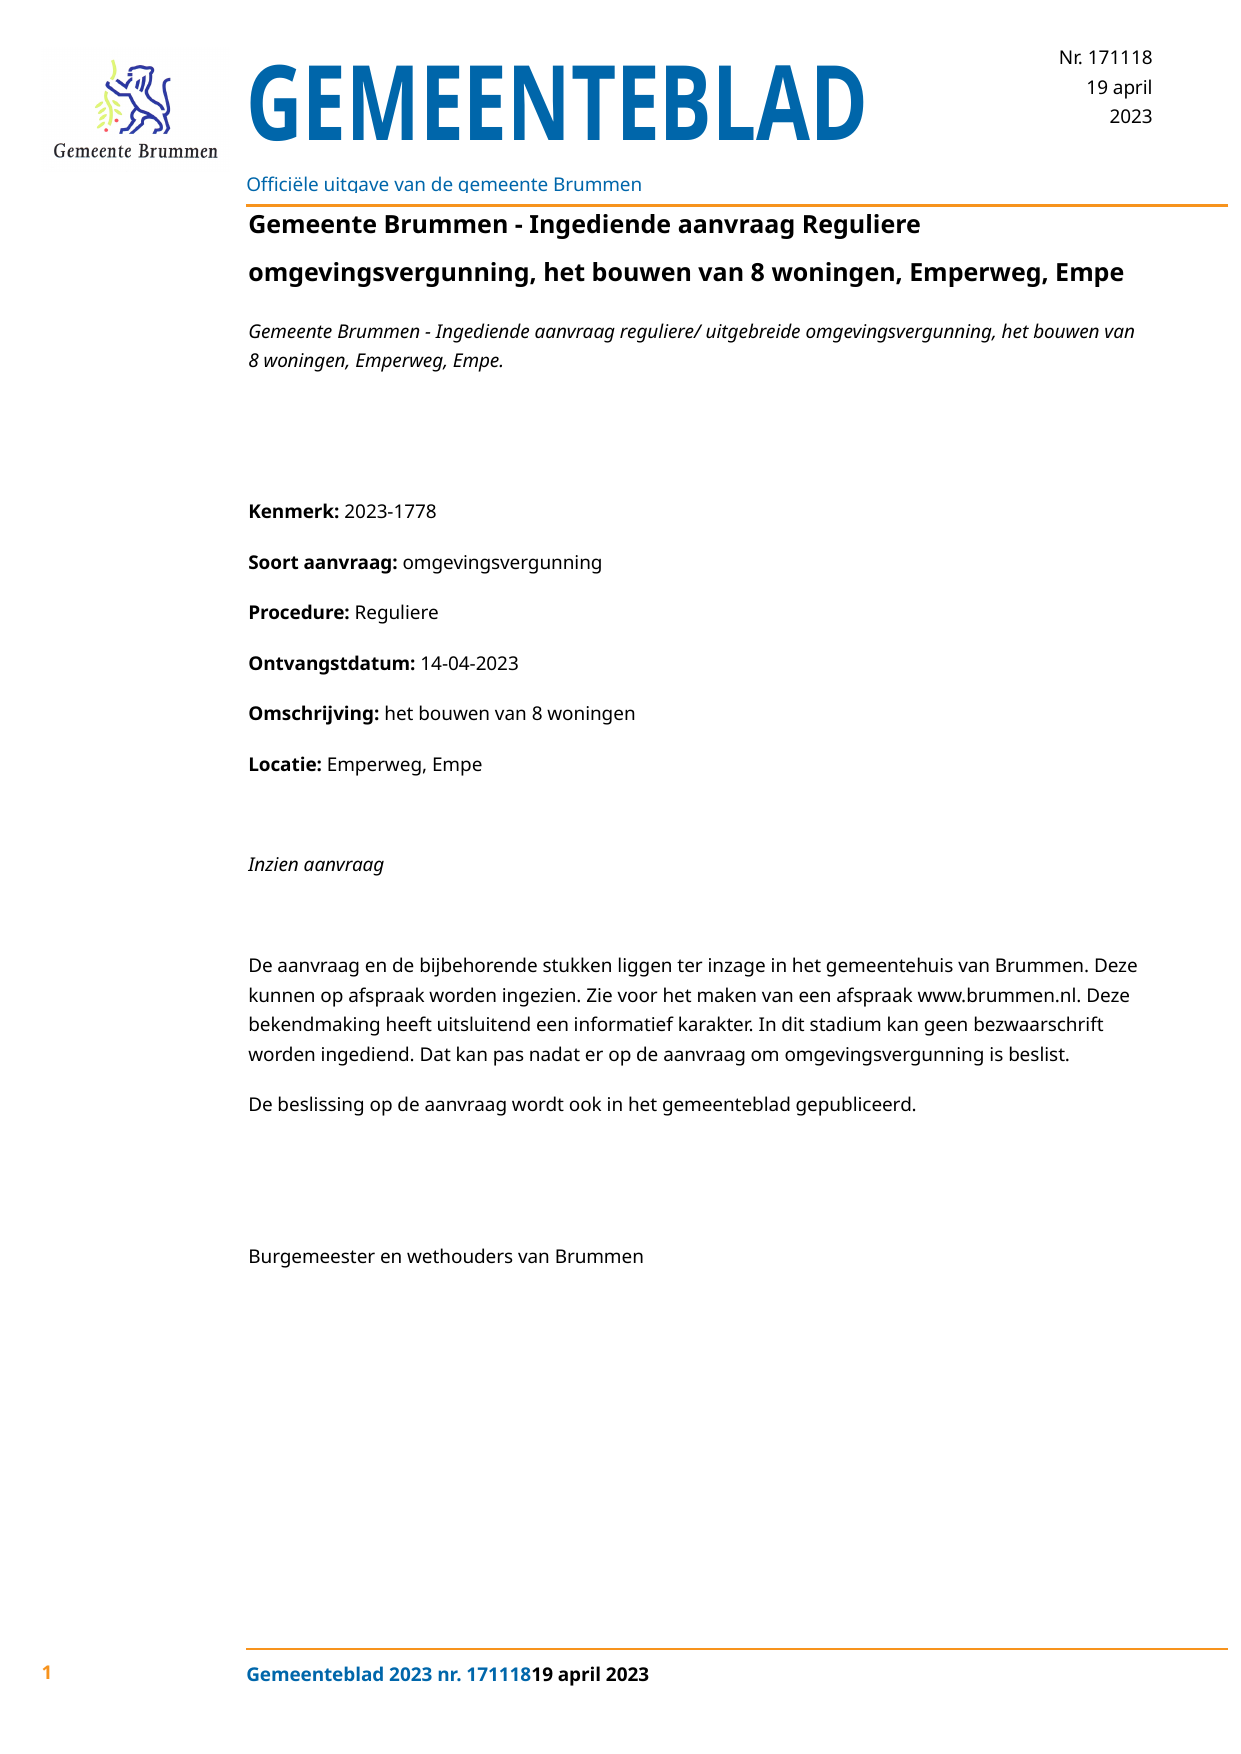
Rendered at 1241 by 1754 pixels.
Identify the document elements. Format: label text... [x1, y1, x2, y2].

text Omschrijving: het bouwen van 8 woningen [248, 700, 1152, 726]
text Inzien aanvraag [248, 852, 1152, 877]
text Ontvangstdatum: 14-04-2023 [248, 650, 1152, 676]
text Procedure: Reguliere [248, 599, 1152, 625]
text Kenmerk: 2023-1778 [248, 499, 1152, 524]
picture [41, 47, 231, 172]
text Burgemeester en wethouders van Brummen [248, 1243, 1152, 1269]
text De beslissing op de aanvraag wordt ook in het gemeenteblad gepubliceerd. [248, 1092, 1152, 1117]
text De aanvraag en de bijbehorende stukken liggen ter inzage in het gemeentehuis van Brummen. Deze kunnen op afspraak worden ingezien. Zie voor het maken van een afspraak www.brummen.nl. Deze bekendmaking heeft uitsluitend een informatief karakter. In dit stadium kan geen bezwaarschrift worden ingediend. Dat kan pas nadat er op de aanvraag om omgevingsvergunning is beslist. [248, 952, 1152, 1067]
text Locatie: Emperweg, Empe [248, 751, 1152, 777]
text Gemeente Brummen - Ingediende aanvraag reguliere/ uitgebreide omgevingsvergunning, het bouwen van 8 woningen, Emperweg, Empe. [248, 318, 1152, 373]
text Gemeente Brummen - Ingediende aanvraag Reguliere omgevingsvergunning, het bouwen van 8 woningen, Emperweg, Empe [248, 207, 1152, 288]
text Soort aanvraag: omgevingsvergunning [248, 549, 1152, 575]
